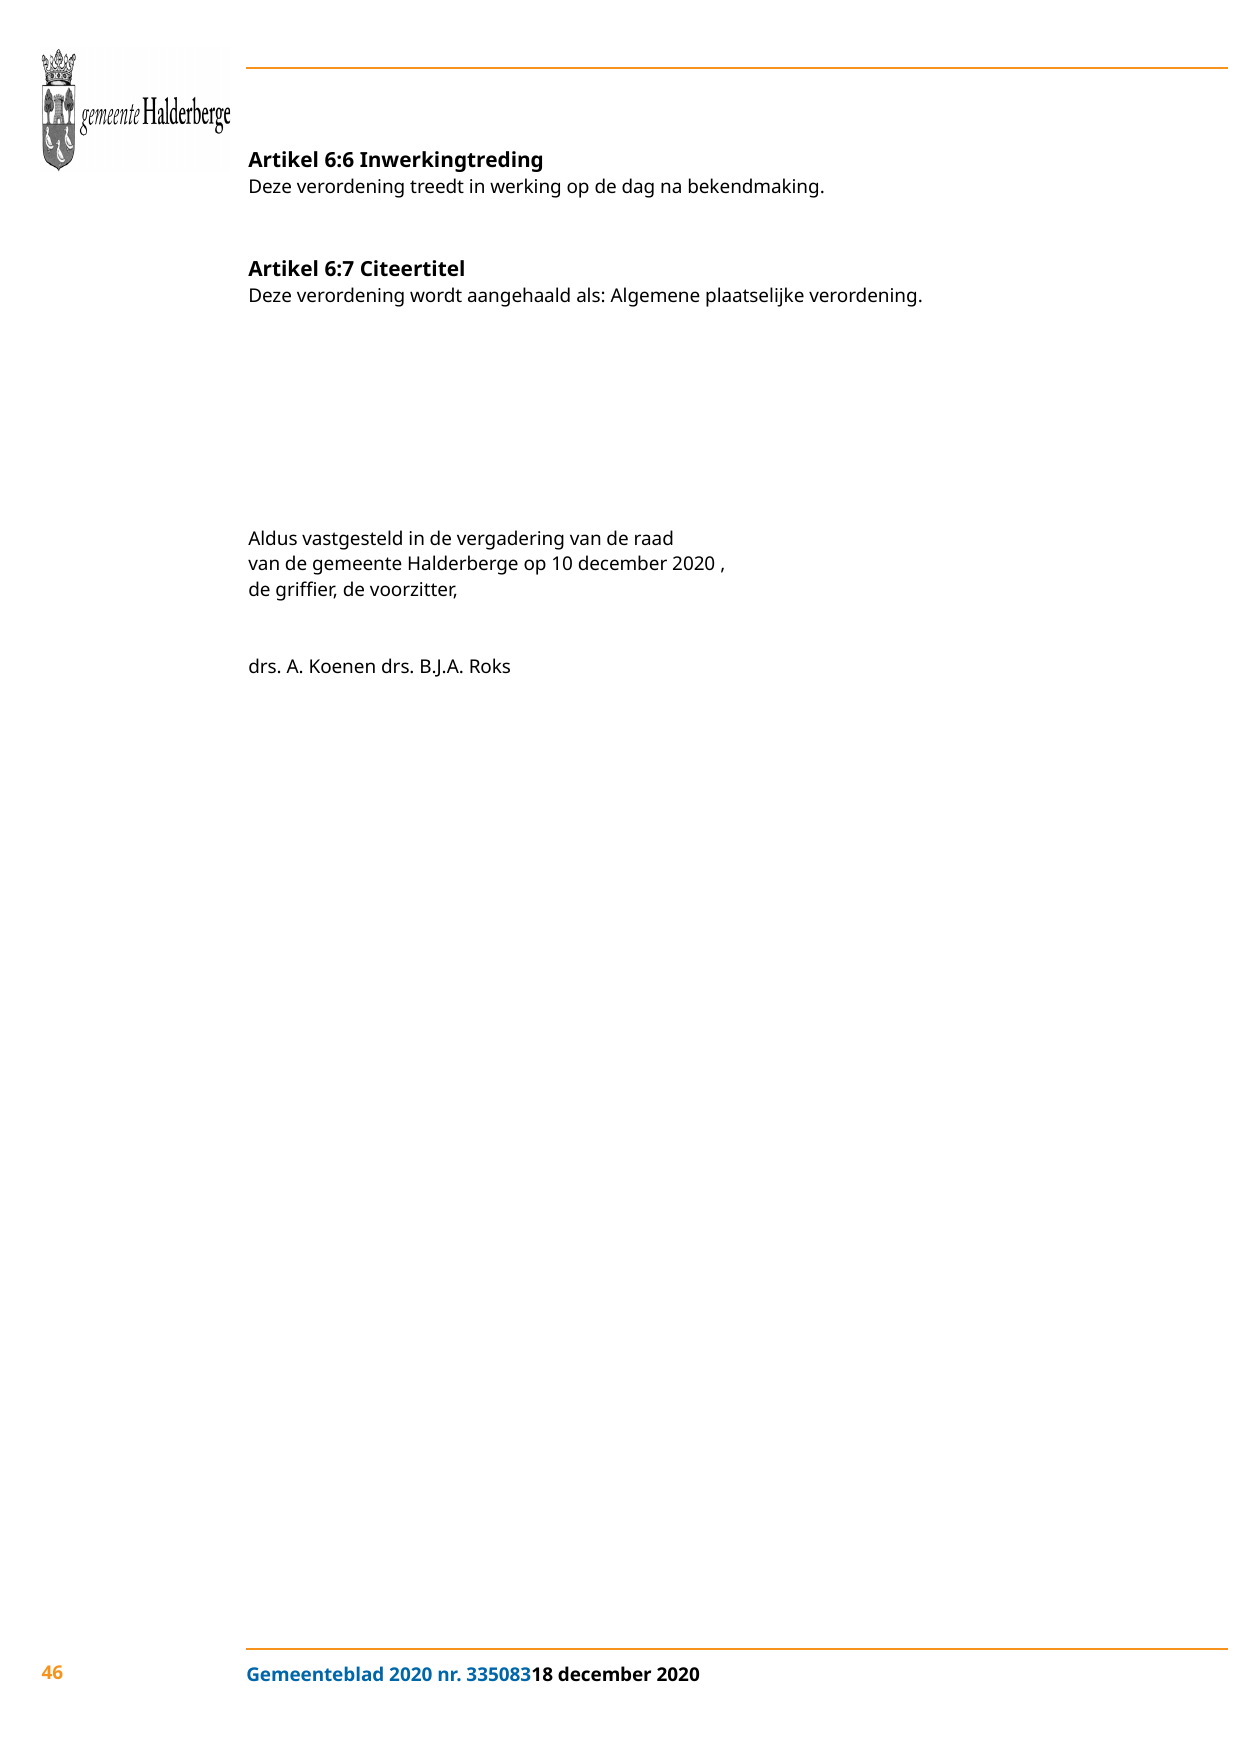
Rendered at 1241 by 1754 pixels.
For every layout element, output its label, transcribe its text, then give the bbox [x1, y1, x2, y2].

text Artikel 6:6 Inwerkingtreding [248, 145, 1152, 174]
text Deze verordening wordt aangehaald als: Algemene plaatselijke verordening. [248, 282, 1152, 308]
text drs. A. Koenen drs. B.J.A. Roks [248, 653, 1152, 679]
text de griffier, de voorzitter, [248, 576, 1152, 602]
text Deze verordening treedt in werking op de dag na bekendmaking. [248, 174, 1152, 199]
text van de gemeente Halderberge op 10 december 2020 , [248, 551, 1152, 576]
text Aldus vastgesteld in de vergadering van de raad [248, 525, 1152, 551]
text Artikel 6:7 Citeertitel [248, 254, 1152, 282]
picture [41, 47, 231, 172]
